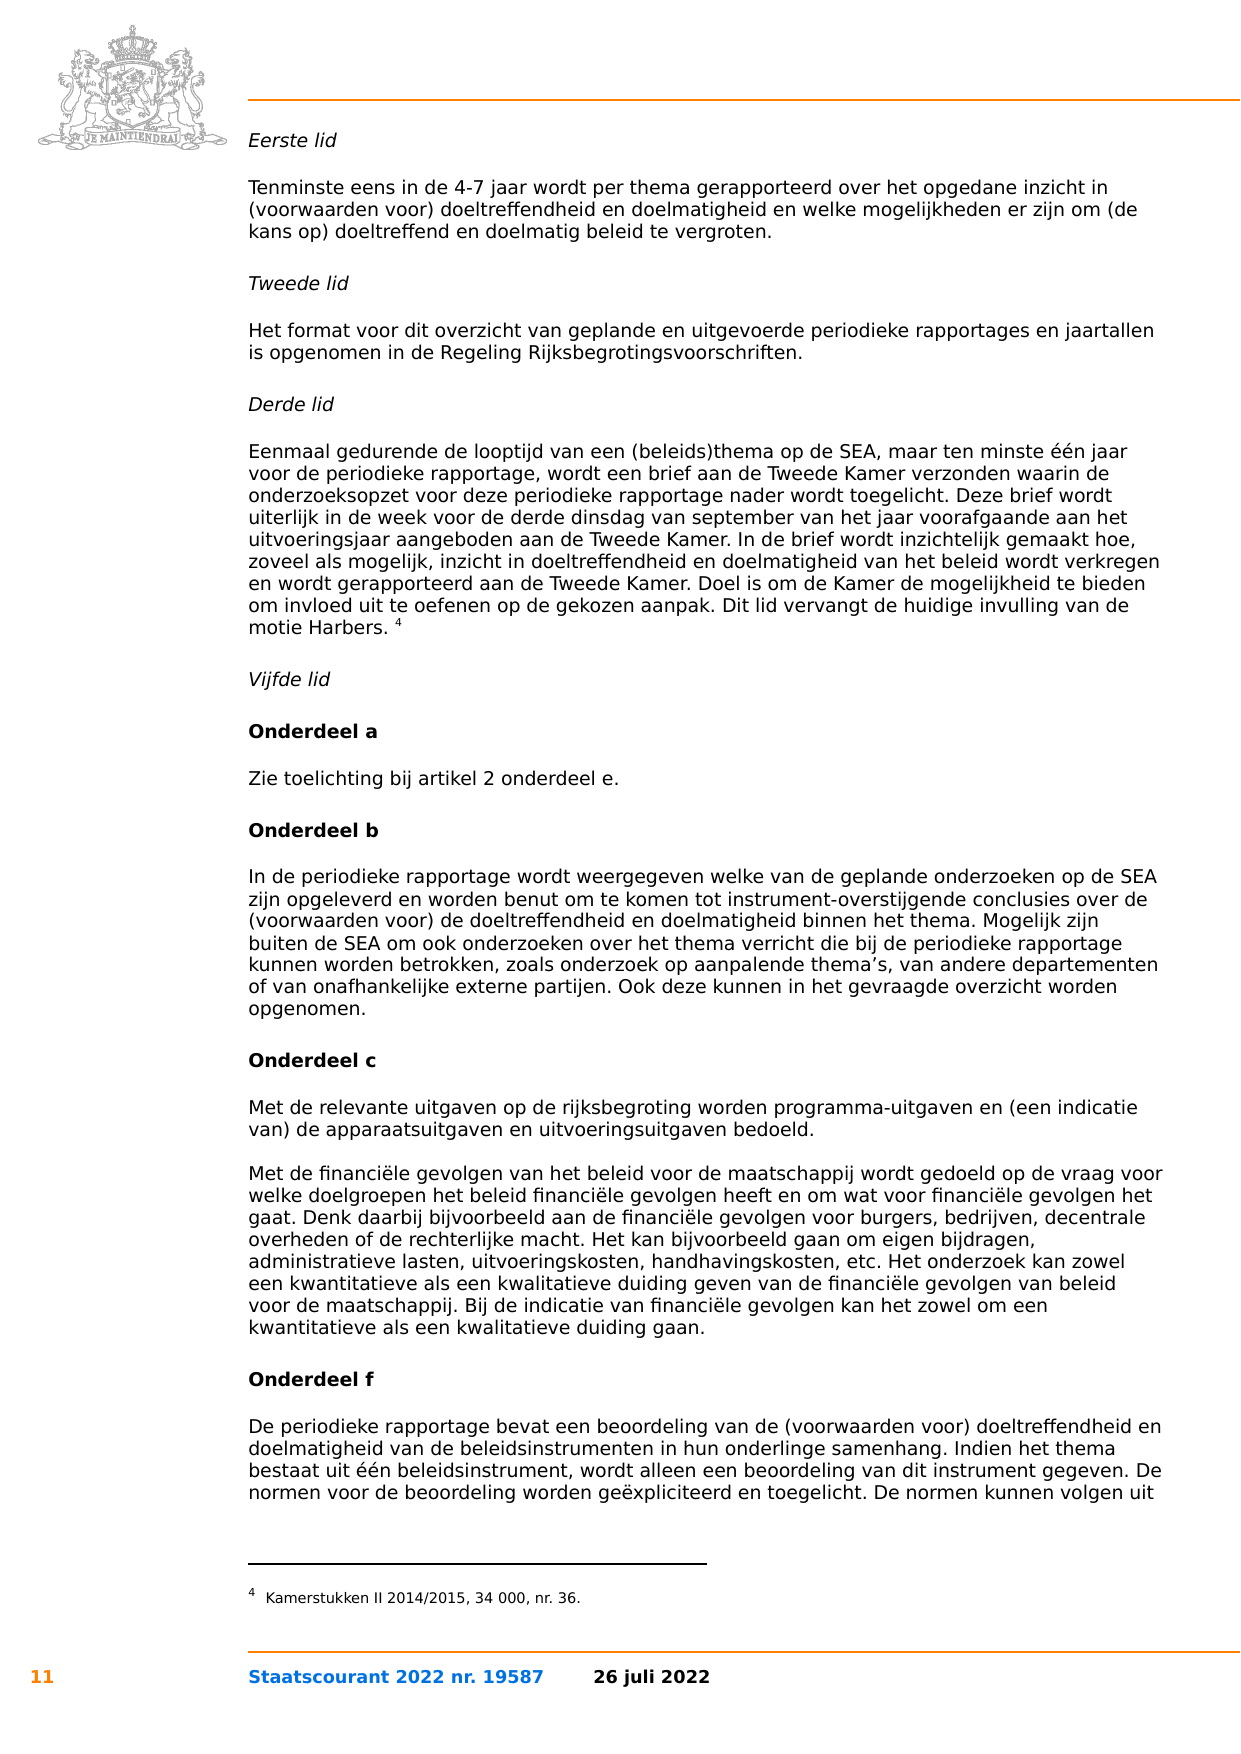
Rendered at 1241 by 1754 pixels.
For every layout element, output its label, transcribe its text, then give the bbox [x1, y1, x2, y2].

subtitle Vijfde lid [248, 668, 1163, 691]
text Met de financiële gevolgen van het beleid voor de maatschappij wordt gedoeld op de vraag voor welke doelgroepen het beleid financiële gevolgen heeft en om wat voor financiële gevolgen het gaat. Denk daarbij bijvoorbeeld aan de financiële gevolgen voor burgers, bedrijven, decentrale overheden of de rechterlijke macht. Het kan bijvoorbeeld gaan om eigen bijdragen, administratieve lasten, uitvoeringskosten, handhavingskosten, etc. Het onderzoek kan zowel een kwantitatieve als een kwalitatieve duiding geven van de financiële gevolgen van beleid voor de maatschappij. Bij de indicatie van financiële gevolgen kan het zowel om een kwantitatieve als een kwalitatieve duiding gaan. [248, 1163, 1163, 1339]
text Met de relevante uitgaven op de rijksbegroting worden programma-uitgaven en (een indicatie van) de apparaatsuitgaven en uitvoeringsuitgaven bedoeld. [248, 1097, 1163, 1141]
text In de periodieke rapportage wordt weergegeven welke van de geplande onderzoeken op de SEA zijn opgeleverd en worden benut om te komen tot instrument-overstijgende conclusies over de (voorwaarden voor) de doeltreffendheid en doelmatigheid binnen het thema. Mogelijk zijn buiten de SEA om ook onderzoeken over het thema verricht die bij de periodieke rapportage kunnen worden betrokken, zoals onderzoek op aanpalende thema’s, van andere departementen of van onafhankelijke externe partijen. Ook deze kunnen in het gevraagde overzicht worden opgenomen. [248, 866, 1163, 1020]
text De periodieke rapportage bevat een beoordeling van de (voorwaarden voor) doeltreffendheid en doelmatigheid van de beleidsinstrumenten in hun onderlinge samenhang. Indien het thema bestaat uit één beleidsinstrument, wordt alleen een beoordeling van dit instrument gegeven. De normen voor de beoordeling worden geëxpliciteerd en toegelicht. De normen kunnen volgen uit [248, 1416, 1163, 1504]
text Tenminste eens in de 4-7 jaar wordt per thema gerapporteerd over het opgedane inzicht in (voorwaarden voor) doeltreffendheid en doelmatigheid en welke mogelijkheden er zijn om (de kans op) doeltreffend en doelmatig beleid te vergroten. [248, 177, 1163, 243]
subtitle Eerste lid [248, 130, 1163, 152]
subtitle Onderdeel c [248, 1050, 1163, 1072]
subtitle Derde lid [248, 394, 1163, 416]
subtitle Onderdeel b [248, 819, 1163, 841]
text Kamerstukken II 2014/2015, 34 000, nr. 36. [248, 1586, 1163, 1608]
text Het format voor dit overzicht van geplande en uitgevoerde periodieke rapportages en jaartallen is opgenomen in de Regeling Rijksbegrotingsvoorschriften. [248, 320, 1163, 364]
subtitle Onderdeel a [248, 721, 1163, 742]
text Zie toelichting bij artikel 2 onderdeel e. [248, 767, 1163, 789]
text Eenmaal gedurende de looptijd van een (beleids)thema op de SEA, maar ten minste één jaar voor de periodieke rapportage, wordt een brief aan de Tweede Kamer verzonden waarin de onderzoeksopzet voor deze periodieke rapportage nader wordt toegelicht. Deze brief wordt uiterlijk in de week voor de derde dinsdag van september van het jaar voorafgaande aan het uitvoeringsjaar aangeboden aan de Tweede Kamer. In de brief wordt inzichtelijk gemaakt hoe, zoveel als mogelijk, inzicht in doeltreffendheid en doelmatigheid van het beleid wordt verkregen en wordt gerapporteerd aan de Tweede Kamer. Doel is om de Kamer de mogelijkheid te bieden om invloed uit te oefenen op de gekozen aanpak. Dit lid vervangt de huidige invulling van de motie Harbers. [248, 441, 1163, 638]
picture [38, 25, 227, 150]
subtitle Tweede lid [248, 273, 1163, 295]
subtitle Onderdeel f [248, 1369, 1163, 1391]
